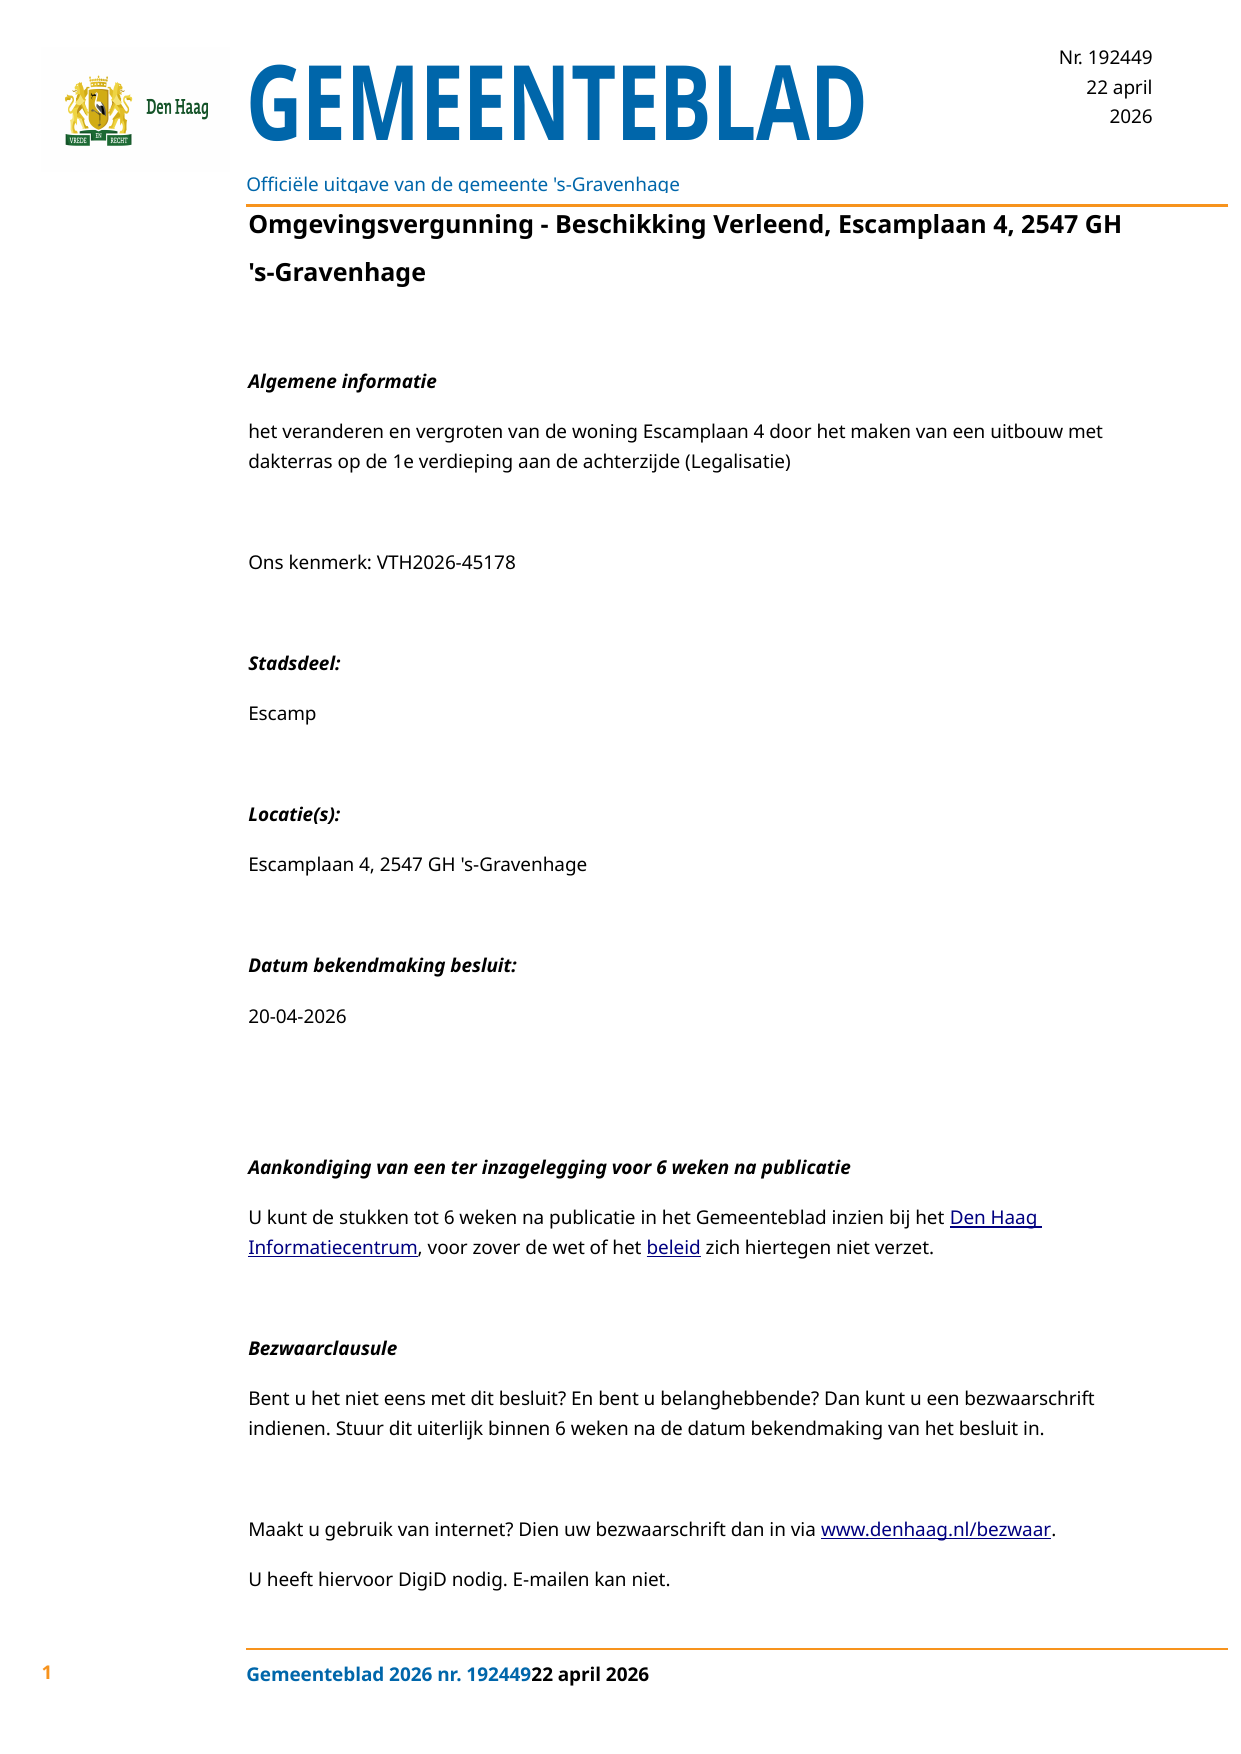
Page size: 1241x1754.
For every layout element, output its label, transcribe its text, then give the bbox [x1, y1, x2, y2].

text het veranderen en vergroten van de woning Escamplaan 4 door het maken van een uitbouw met dakterras op de 1e verdieping aan de achterzijde (Legalisatie) [248, 419, 1152, 474]
picture [41, 47, 231, 172]
text 20-04-2026 [248, 1003, 1152, 1029]
text Locatie(s): [248, 801, 1152, 827]
text Algemene informatie [248, 368, 1152, 394]
text Bezwaarclausule [248, 1335, 1152, 1361]
text Stadsdeel: [248, 650, 1152, 676]
text Datum bekendmaking besluit: [248, 952, 1152, 978]
text Omgevingsvergunning - Beschikking Verleend, Escamplaan 4, 2547 GH 's-Gravenhage [248, 207, 1152, 288]
text U kunt de stukken tot 6 weken na publicatie in het Gemeenteblad inzien bij het Den Haag Informatiecentrum, voor zover de wet of het beleid zich hiertegen niet verzet. [248, 1204, 1152, 1260]
text Ons kenmerk: VTH2026-45178 [248, 549, 1152, 575]
text Escamplaan 4, 2547 GH 's-Gravenhage [248, 852, 1152, 877]
text Escamp [248, 700, 1152, 726]
text U heeft hiervoor DigiD nodig. E-mailen kan niet. [248, 1566, 1152, 1592]
text Maakt u gebruik van internet? Dien uw bezwaarschrift dan in via www.denhaag.nl/bezwaar. [248, 1516, 1152, 1542]
text Bent u het niet eens met dit besluit? En bent u belanghebbende? Dan kunt u een bezwaarschrift indienen. Stuur dit uiterlijk binnen 6 weken na de datum bekendmaking van het besluit in. [248, 1385, 1152, 1441]
text Aankondiging van een ter inzagelegging voor 6 weken na publicatie [248, 1154, 1152, 1180]
